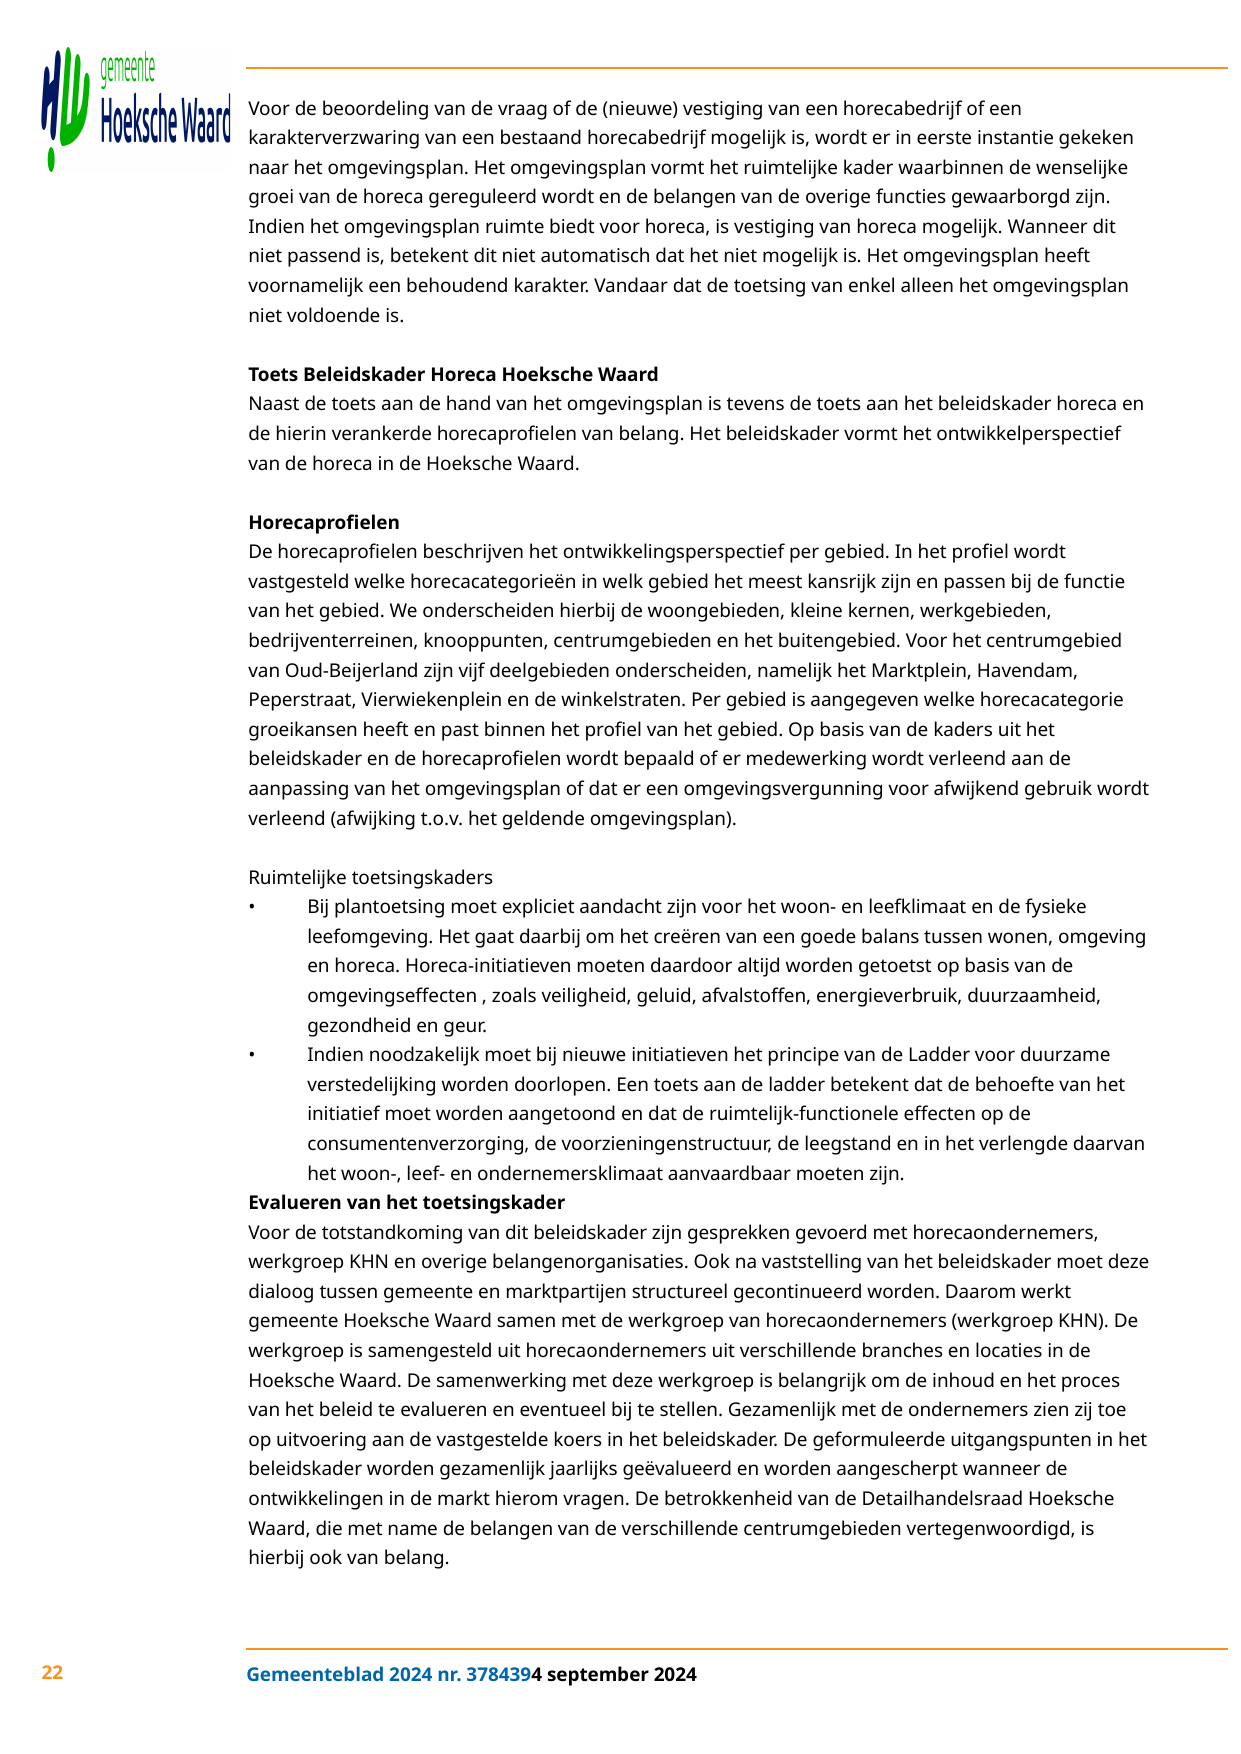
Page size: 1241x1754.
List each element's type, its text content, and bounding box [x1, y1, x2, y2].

text De horecaprofielen beschrijven het ontwikkelingsperspectief per gebied. In het profiel wordt vastgesteld welke horecacategorieën in welk gebied het meest kansrijk zijn en passen bij de functie van het gebied. We onderscheiden hierbij de woongebieden, kleine kernen, werkgebieden, bedrijventerreinen, knooppunten, centrumgebieden en het buitengebied. Voor het centrumgebied van Oud-Beijerland zijn vijf deelgebieden onderscheiden, namelijk het Marktplein, Havendam, Peperstraat, Vierwiekenplein en de winkelstraten. Per gebied is aangegeven welke horecacategorie groeikansen heeft en past binnen het profiel van het gebied. Op basis van de kaders uit het beleidskader en de horecaprofielen wordt bepaald of er medewerking wordt verleend aan de aanpassing van het omgevingsplan of dat er een omgevingsvergunning voor afwijkend gebruik wordt verleend (afwijking t.o.v. het geldende omgevingsplan). [248, 538, 1152, 831]
text Naast de toets aan de hand van het omgevingsplan is tevens de toets aan het beleidskader horeca en de hierin verankerde horecaprofielen van belang. Het beleidskader vormt het ontwikkelperspectief van de horeca in de Hoeksche Waard. [248, 391, 1152, 476]
text Horecaprofielen [248, 509, 1152, 535]
text Voor de totstandkoming van dit beleidskader zijn gesprekken gevoerd met horecaondernemers, werkgroep KHN en overige belangenorganisaties. Ook na vaststelling van het beleidskader moet deze dialoog tussen gemeente en marktpartijen structureel gecontinueerd worden. Daarom werkt gemeente Hoeksche Waard samen met de werkgroep van horecaondernemers (werkgroep KHN). De werkgroep is samengesteld uit horecaondernemers uit verschillende branches en locaties in de Hoeksche Waard. De samenwerking met deze werkgroep is belangrijk om de inhoud en het proces van het beleid te evalueren en eventueel bij te stellen. Gezamenlijk met de ondernemers zien zij toe op uitvoering aan de vastgestelde koers in het beleidskader. De geformuleerde uitgangspunten in het beleidskader worden gezamenlijk jaarlijks geëvalueerd en worden aangescherpt wanneer de ontwikkelingen in de markt hierom vragen. De betrokkenheid van de Detailhandelsraad Hoeksche Waard, die met name de belangen van de verschillende centrumgebieden vertegenwoordigd, is hierbij ook van belang. [248, 1219, 1152, 1570]
list Bij plantoetsing moet expliciet aandacht zijn voor het woon- en leefklimaat en de fysieke leefomgeving. Het gaat daarbij om het creëren van een goede balans tussen wonen, omgeving en horeca. Horeca-initiatieven moeten daardoor altijd worden getoetst op basis van de omgevingseffecten , zoals veiligheid, geluid, afvalstoffen, energieverbruik, duurzaamheid, gezondheid en geur. [248, 893, 1152, 1038]
text Voor de beoordeling van de vraag of de (nieuwe) vestiging van een horecabedrijf of een karakterverzwaring van een bestaand horecabedrijf mogelijk is, wordt er in eerste instantie gekeken naar het omgevingsplan. Het omgevingsplan vormt het ruimtelijke kader waarbinnen de wenselijke groei van de horeca gereguleerd wordt en de belangen van de overige functies gewaarborgd zijn. Indien het omgevingsplan ruimte biedt voor horeca, is vestiging van horeca mogelijk. Wanneer dit niet passend is, betekent dit niet automatisch dat het niet mogelijk is. Het omgevingsplan heeft voornamelijk een behoudend karakter. Vandaar dat de toetsing van enkel alleen het omgevingsplan niet voldoende is. [248, 95, 1152, 328]
picture [41, 47, 231, 172]
text Evalueren van het toetsingskader [248, 1189, 1152, 1215]
text Toets Beleidskader Horeca Hoeksche Waard [248, 361, 1152, 387]
list Indien noodzakelijk moet bij nieuwe initiatieven het principe van de Ladder voor duurzame verstedelijking worden doorlopen. Een toets aan de ladder betekent dat de behoefte van het initiatief moet worden aangetoond en dat de ruimtelijk-functionele effecten op de consumentenverzorging, de voorzieningenstructuur, de leegstand en in het verlengde daarvan het woon-, leef- en ondernemersklimaat aanvaardbaar moeten zijn. [248, 1041, 1152, 1186]
text Ruimtelijke toetsingskaders [248, 864, 1152, 890]
